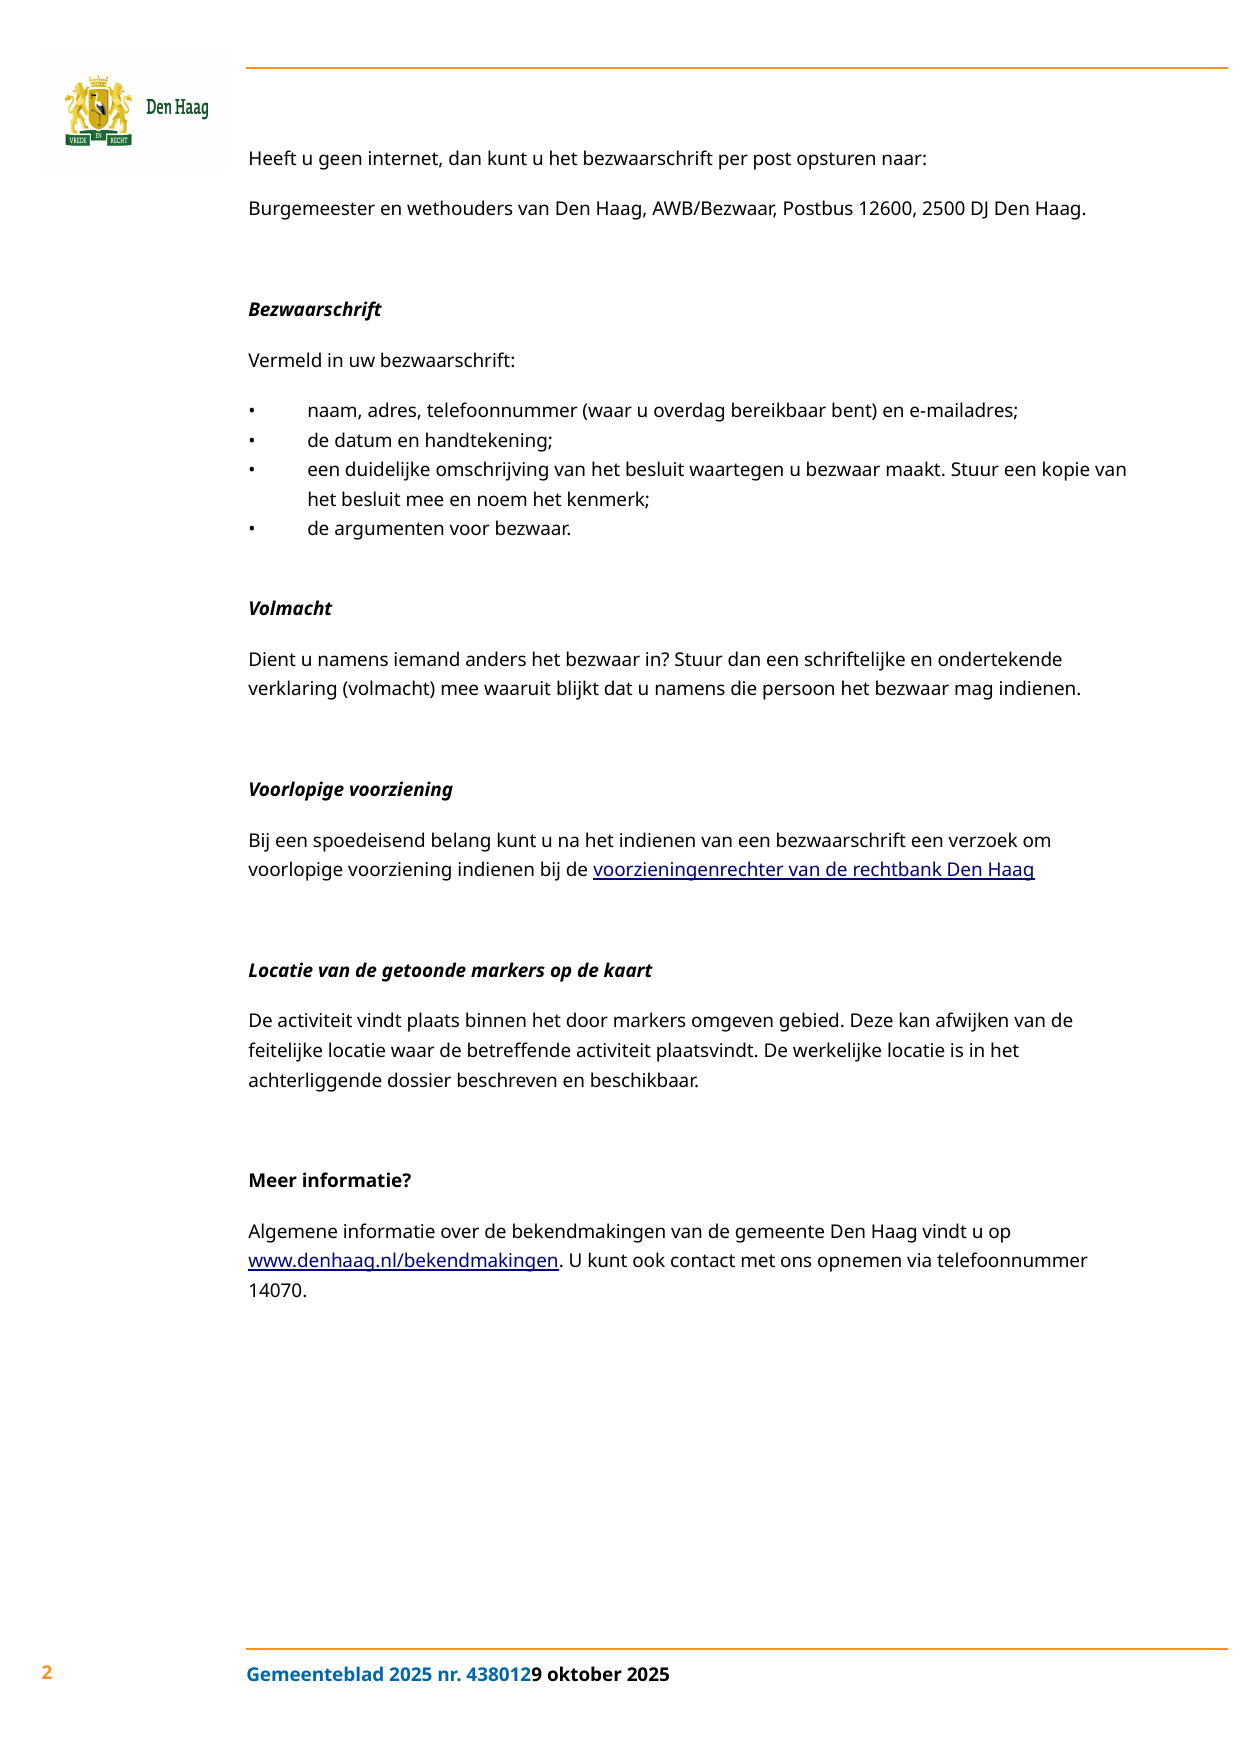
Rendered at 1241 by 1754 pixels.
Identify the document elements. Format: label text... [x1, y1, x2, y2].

text Voorlopige voorziening [248, 776, 1152, 802]
text Algemene informatie over de bekendmakingen van de gemeente Den Haag vindt u op www.denhaag.nl/bekendmakingen. U kunt ook contact met ons opnemen via telefoonnummer 14070. [248, 1218, 1152, 1303]
text Meer informatie? [248, 1168, 1152, 1193]
text Vermeld in uw bezwaarschrift: [248, 347, 1152, 373]
list een duidelijke omschrijving van het besluit waartegen u bezwaar maakt. Stuur een kopie van het besluit mee en noem het kenmerk; [248, 456, 1152, 512]
picture [41, 47, 231, 172]
text Dient u namens iemand anders het bezwaar in? Stuur dan een schriftelijke en ondertekende verklaring (volmacht) mee waaruit blijkt dat u namens die persoon het bezwaar mag indienen. [248, 646, 1152, 701]
text Bezwaarschrift [248, 296, 1152, 322]
list de argumenten voor bezwaar. [248, 516, 1152, 541]
text Heeft u geen internet, dan kunt u het bezwaarschrift per post opsturen naar: [248, 145, 1152, 171]
list de datum en handtekening; [248, 427, 1152, 453]
text De activiteit vindt plaats binnen het door markers omgeven gebied. Deze kan afwijken van de feitelijke locatie waar de betreffende activiteit plaatsvindt. De werkelijke locatie is in het achterliggende dossier beschreven en beschikbaar. [248, 1008, 1152, 1093]
text Locatie van de getoonde markers op de kaart [248, 957, 1152, 983]
list naam, adres, telefoonnummer (waar u overdag bereikbaar bent) en e-mailadres; [248, 397, 1152, 423]
text Burgemeester en wethouders van Den Haag, AWB/Bezwaar, Postbus 12600, 2500 DJ Den Haag. [248, 196, 1152, 221]
text Volmacht [248, 596, 1152, 621]
text Bij een spoedeisend belang kunt u na het indienen van een bezwaarschrift een verzoek om voorlopige voorziening indienen bij de voorzieningenrechter van de rechtbank Den Haag [248, 827, 1152, 882]
